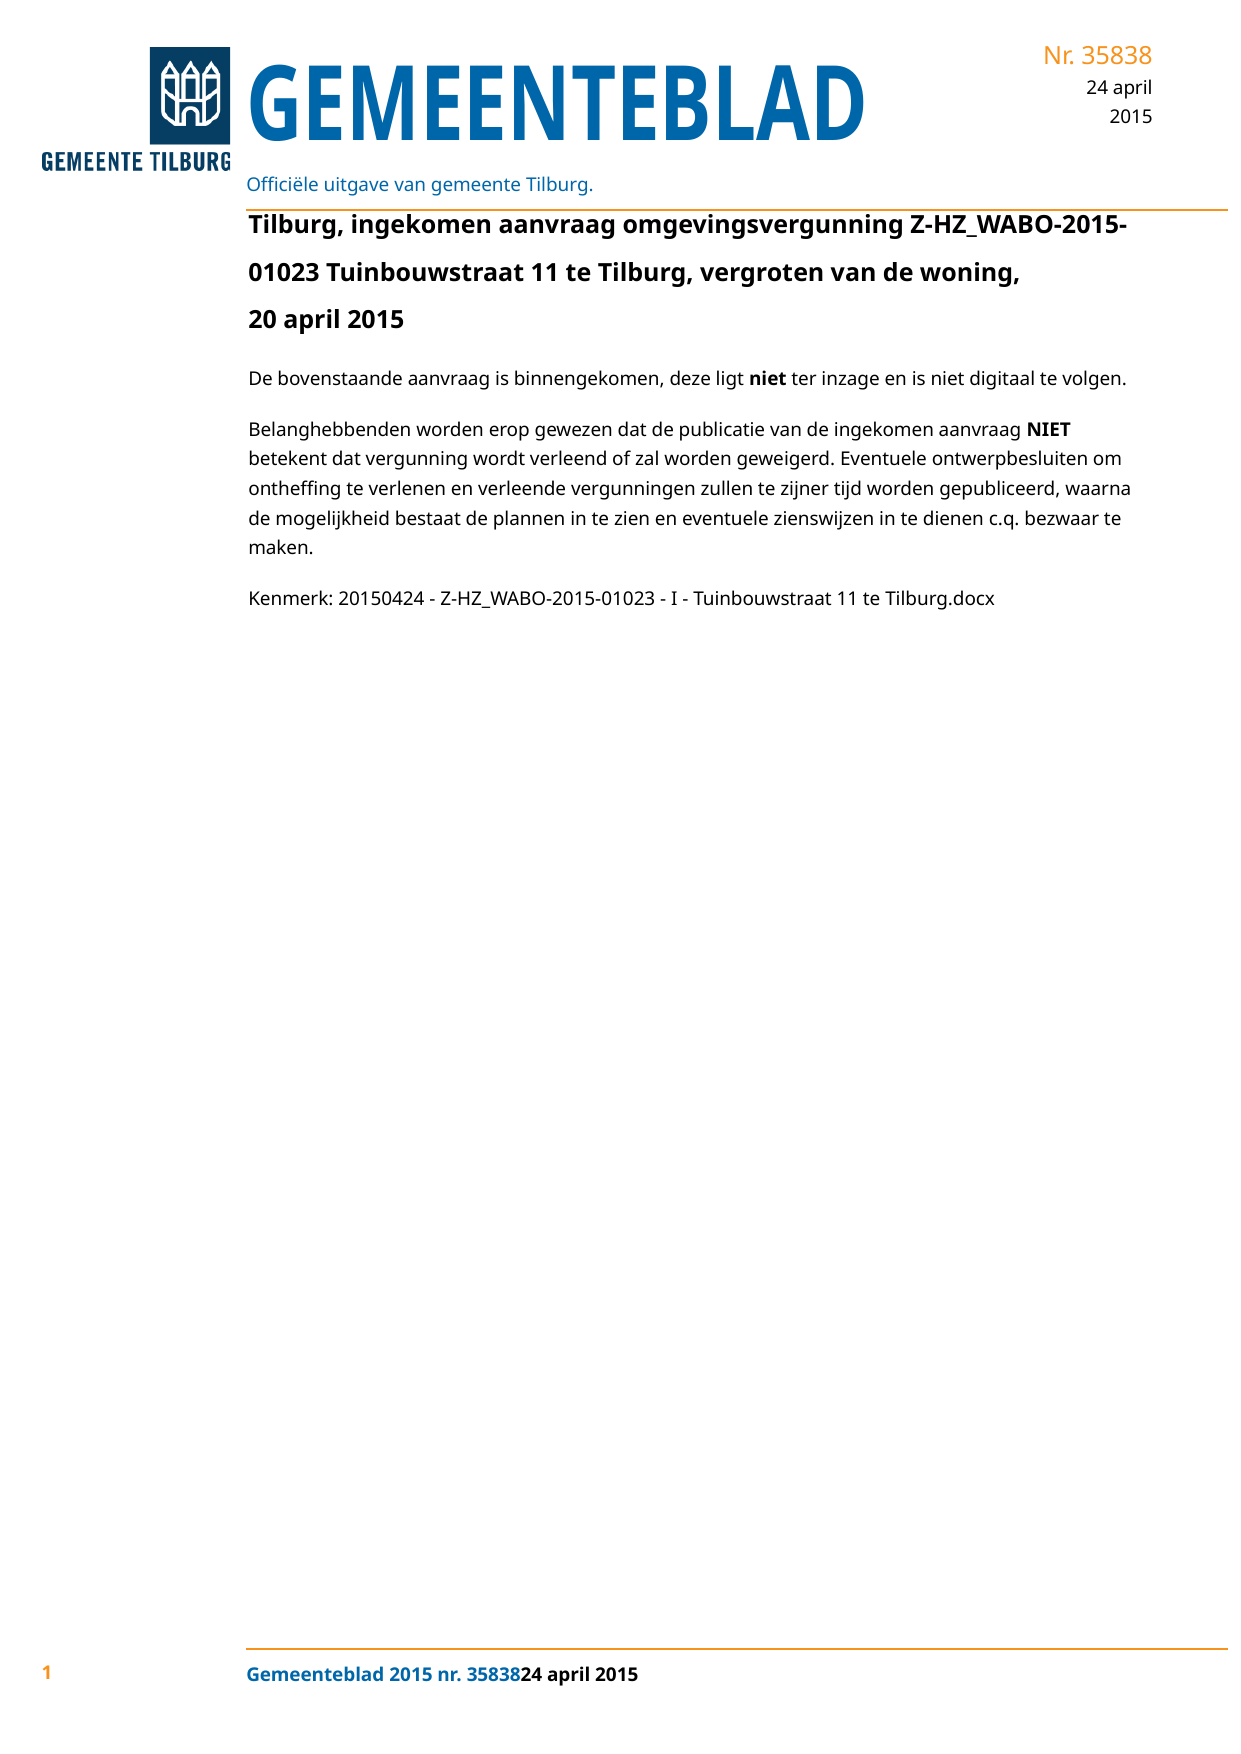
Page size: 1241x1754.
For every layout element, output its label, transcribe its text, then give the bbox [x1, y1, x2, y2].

text Kenmerk: 20150424 - Z-HZ_WABO-2015-01023 - I - Tuinbouwstraat 11 te Tilburg.docx [248, 585, 1152, 610]
text Belanghebbenden worden erop gewezen dat de publicatie van de ingekomen aanvraag NIET betekent dat vergunning wordt verleend of zal worden geweigerd. Eventuele ontwerpbesluiten om ontheffing te verlenen en verleende vergunningen zullen te zijner tijd worden gepubliceerd, waarna de mogelijkheid bestaat de plannen in te zien en eventuele zienswijzen in te dienen c.q. bezwaar te maken. [248, 416, 1152, 560]
text De bovenstaande aanvraag is binnengekomen, deze ligt niet ter inzage en is niet digitaal te volgen. [248, 366, 1152, 391]
text Tilburg, ingekomen aanvraag omgevingsvergunning Z-HZ_WABO-2015-01023 Tuinbouwstraat 11 te Tilburg, vergroten van de woning, 20 april 2015 [248, 211, 1152, 336]
picture [41, 47, 231, 172]
